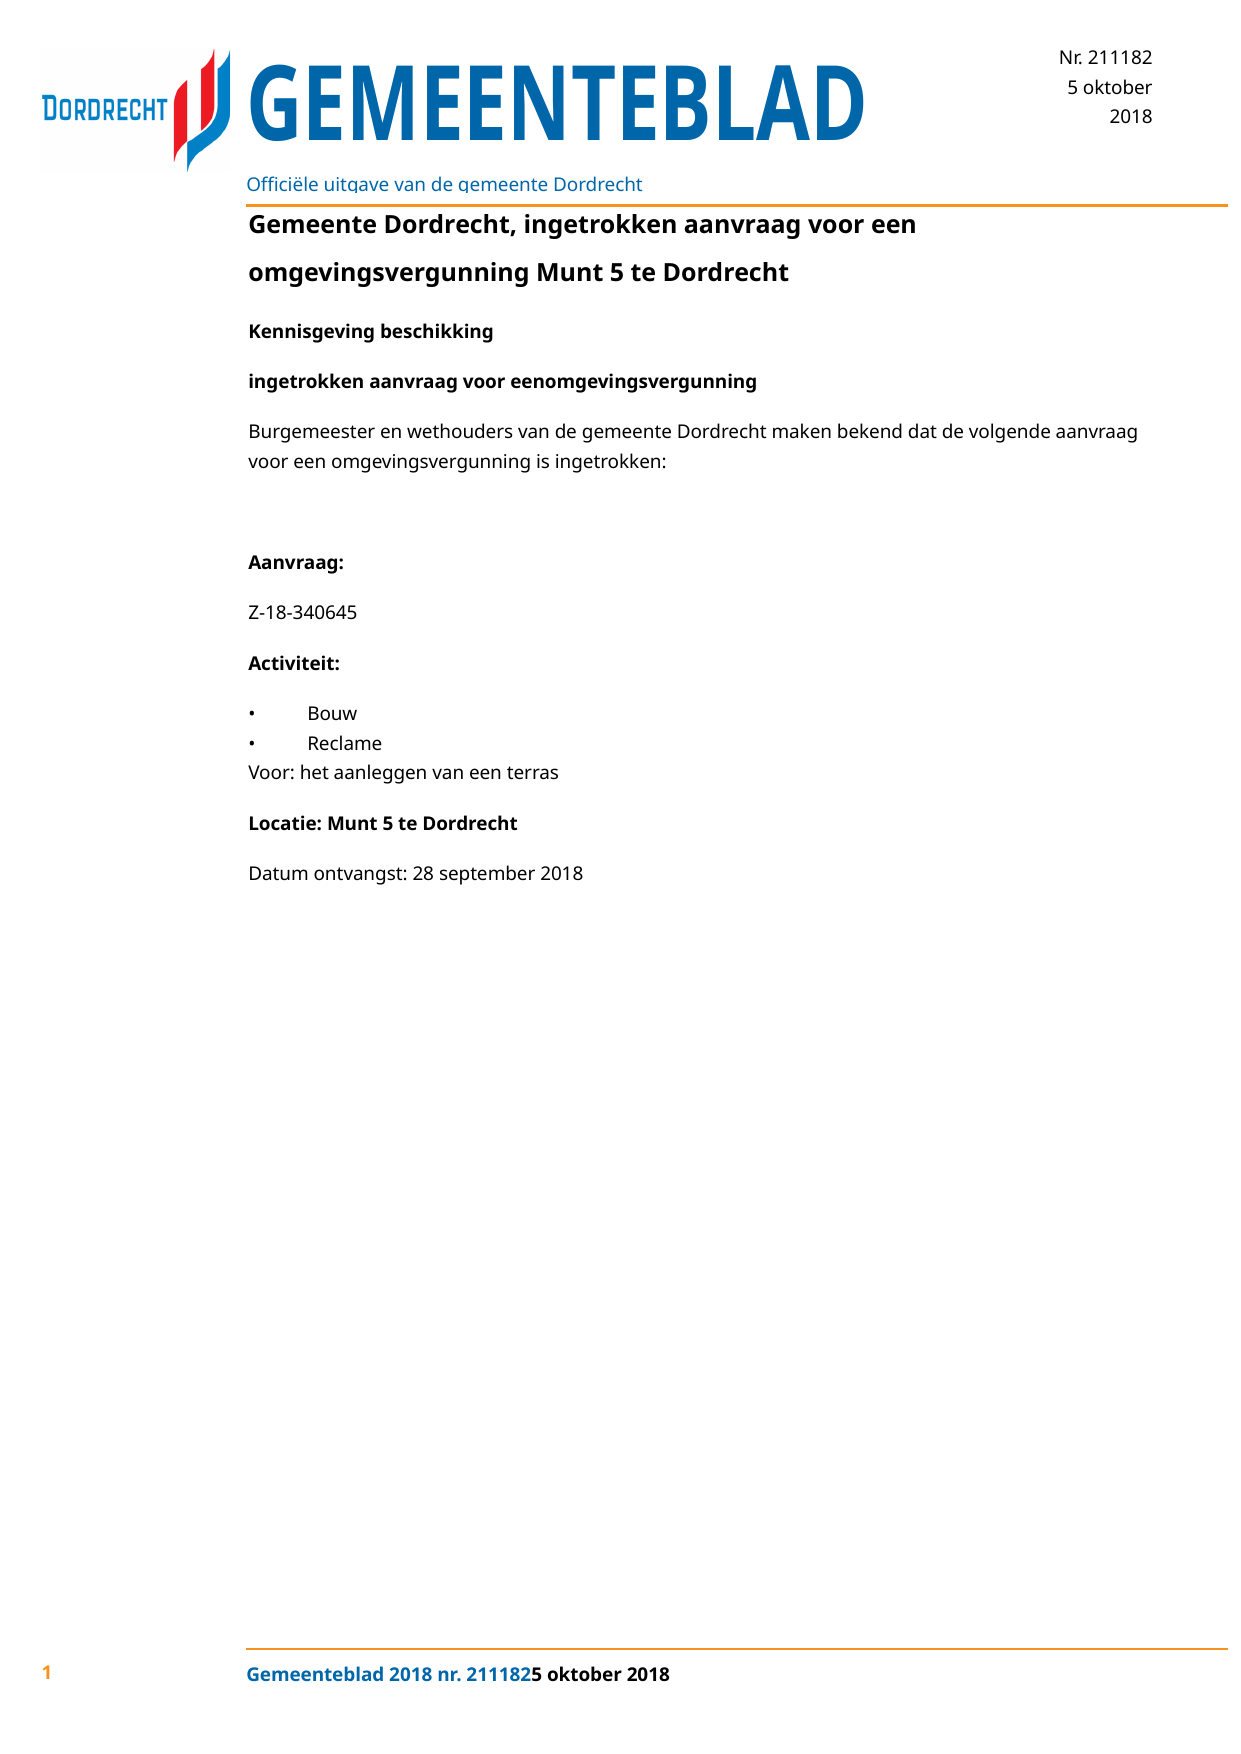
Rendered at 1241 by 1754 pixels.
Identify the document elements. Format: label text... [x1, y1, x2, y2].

text Burgemeester en wethouders van de gemeente Dordrecht maken bekend dat de volgende aanvraag voor een omgevingsvergunning is ingetrokken: [248, 419, 1152, 474]
text Voor: het aanleggen van een terras [248, 759, 1152, 785]
text Z-18-340645 [248, 599, 1152, 625]
text Aanvraag: [248, 549, 1152, 575]
text ingetrokken aanvraag voor eenomgevingsvergunning [248, 368, 1152, 394]
text Gemeente Dordrecht, ingetrokken aanvraag voor een omgevingsvergunning Munt 5 te Dordrecht [248, 207, 1152, 288]
text Locatie: Munt 5 te Dordrecht [248, 810, 1152, 836]
picture [41, 47, 231, 172]
list Bouw [248, 700, 1152, 726]
list Reclame [248, 730, 1152, 756]
text Kennisgeving beschikking [248, 318, 1152, 344]
text Activiteit: [248, 650, 1152, 676]
text Datum ontvangst: 28 september 2018 [248, 860, 1152, 886]
